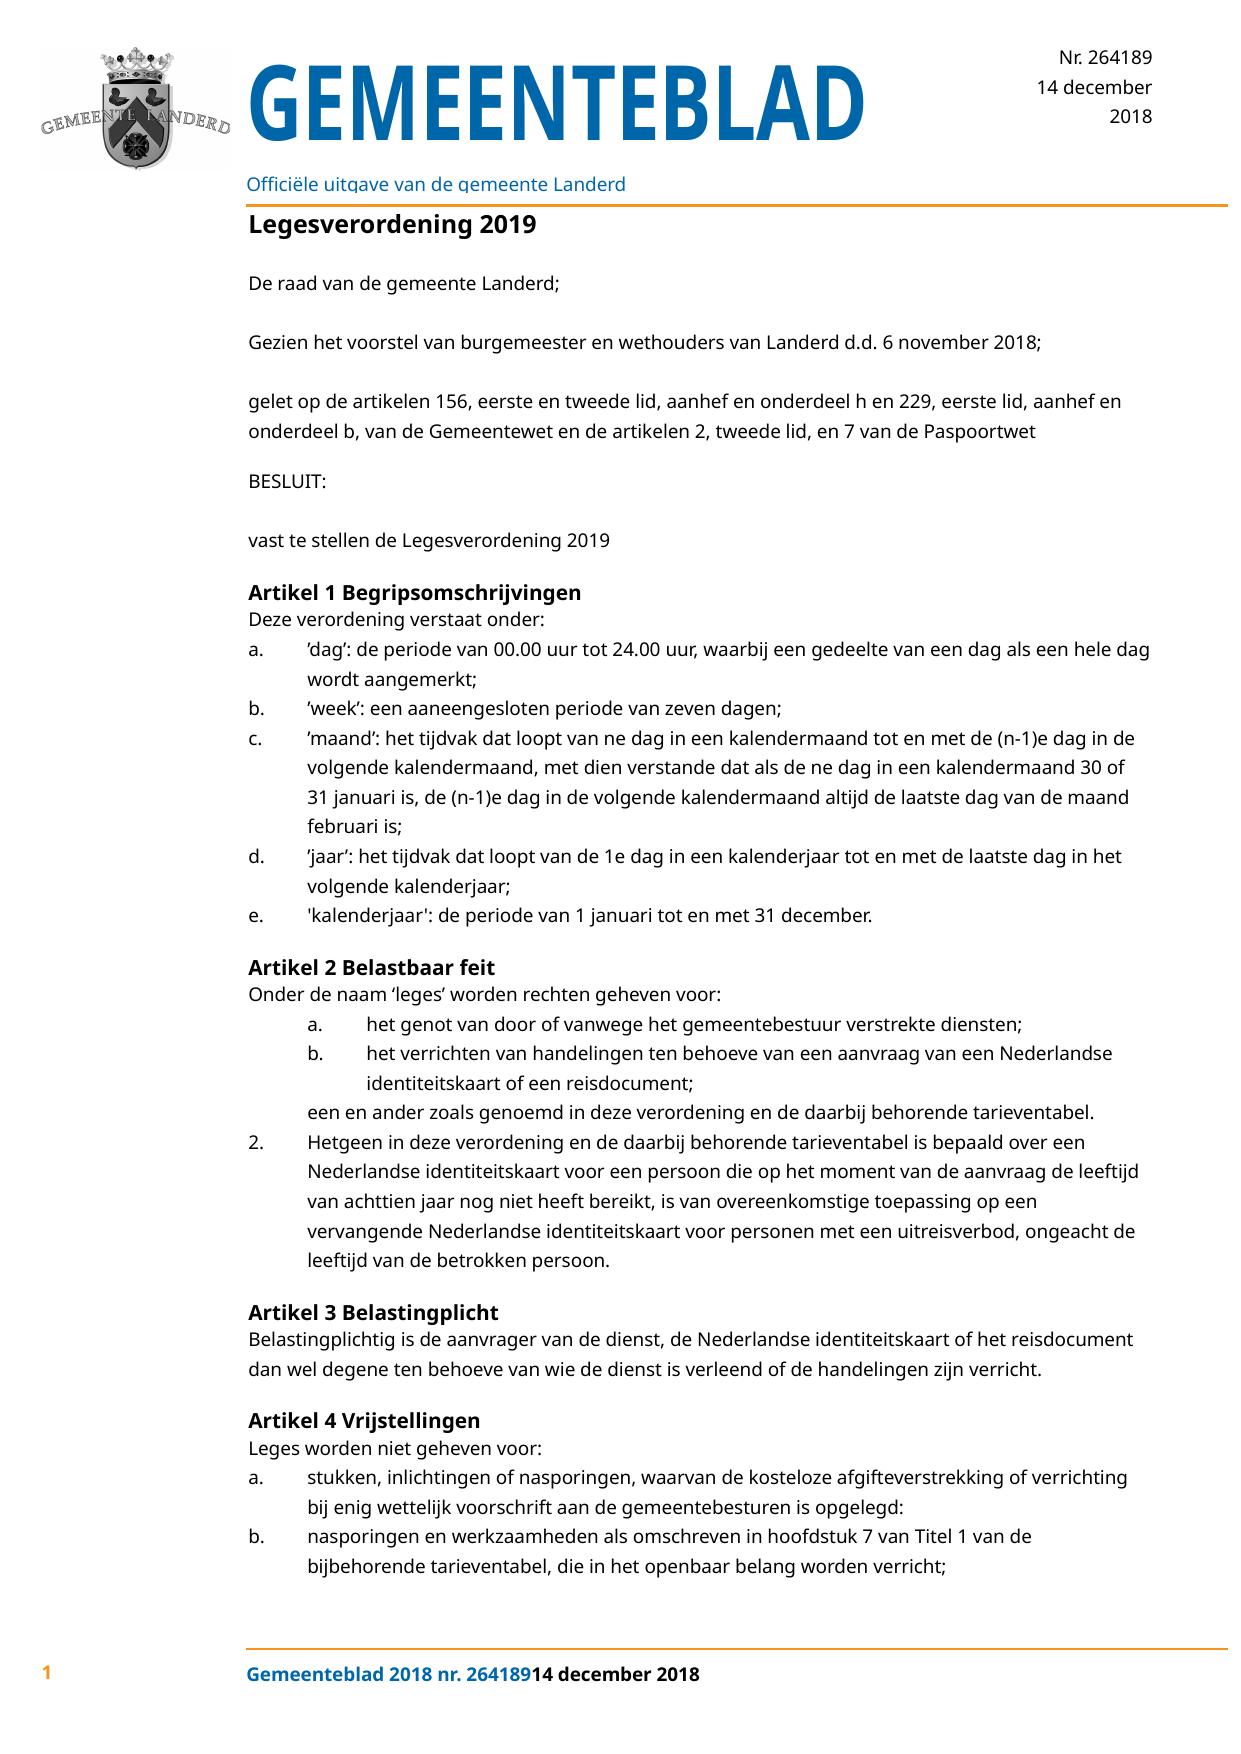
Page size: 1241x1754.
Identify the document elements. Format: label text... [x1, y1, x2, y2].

text Artikel 3 Belastingplicht [248, 1298, 1152, 1326]
text gelet op de artikelen 156, eerste en tweede lid, aanhef en onderdeel h en 229, eerste lid, aanhef en onderdeel b, van de Gemeentewet en de artikelen 2, tweede lid, en 7 van de Paspoortwet [248, 389, 1152, 444]
list ’dag’: de periode van 00.00 uur tot 24.00 uur, waarbij een gedeelte van een dag als een hele dag wordt aangemerkt; [248, 636, 1152, 691]
list ’maand’: het tijdvak dat loopt van ne dag in een kalendermaand tot en met de (n-1)e dag in de volgende kalendermaand, met dien verstande dat als de ne dag in een kalendermaand 30 of 31 januari is, de (n-1)e dag in de volgende kalendermaand altijd de laatste dag van de maand februari is; [248, 725, 1152, 839]
list nasporingen en werkzaamheden als omschreven in hoofdstuk 7 van Titel 1 van de bijbehorende tarieventabel, die in het openbaar belang worden verricht; [248, 1523, 1152, 1579]
text Legesverordening 2019 [248, 207, 1152, 241]
text Leges worden niet geheven voor: [248, 1435, 1152, 1461]
list het genot van door of vanwege het gemeentebestuur verstrekte diensten; [307, 1011, 1152, 1037]
list stukken, inlichtingen of nasporingen, waarvan de kosteloze afgifteverstrekking of verrichting bij enig wettelijk voorschrift aan de gemeentebesturen is opgelegd: [248, 1464, 1152, 1520]
list ’jaar’: het tijdvak dat loopt van de 1e dag in een kalenderjaar tot en met de laatste dag in het volgende kalenderjaar; [248, 843, 1152, 898]
text Deze verordening verstaat onder: [248, 607, 1152, 632]
list een en ander zoals genoemd in deze verordening en de daarbij behorende tarieventabel. [248, 1099, 1152, 1125]
text vast te stellen de Legesverordening 2019 [248, 528, 1152, 553]
text Gezien het voorstel van burgemeester en wethouders van Landerd d.d. 6 november 2018; [248, 329, 1152, 355]
list Hetgeen in deze verordening en de daarbij behorende tarieventabel is bepaald over een Nederlandse identiteitskaart voor een persoon die op het moment van de aanvraag de leeftijd van achttien jaar nog niet heeft bereikt, is van overeenkomstige toepassing op een vervangende Nederlandse identiteitskaart voor personen met een uitreisverbod, ongeacht de leeftijd van de betrokken persoon. [248, 1129, 1152, 1273]
text BESLUIT: [248, 468, 1152, 494]
picture [41, 47, 231, 172]
text Artikel 4 Vrijstellingen [248, 1406, 1152, 1435]
list 'kalenderjaar': de periode van 1 januari tot en met 31 december. [248, 902, 1152, 928]
list het verrichten van handelingen ten behoeve van een aanvraag van een Nederlandse identiteitskaart of een reisdocument; [307, 1040, 1152, 1096]
list ’week’: een aaneengesloten periode van zeven dagen; [248, 695, 1152, 721]
text Belastingplichtig is de aanvrager van de dienst, de Nederlandse identiteitskaart of het reisdocument dan wel degene ten behoeve van wie de dienst is verleend of de handelingen zijn verricht. [248, 1326, 1152, 1382]
text De raad van de gemeente Landerd; [248, 270, 1152, 296]
text Onder de naam ‘leges’ worden rechten geheven voor: [248, 981, 1152, 1007]
text Artikel 1 Begripsomschrijvingen [248, 578, 1152, 607]
text Artikel 2 Belastbaar feit [248, 953, 1152, 981]
